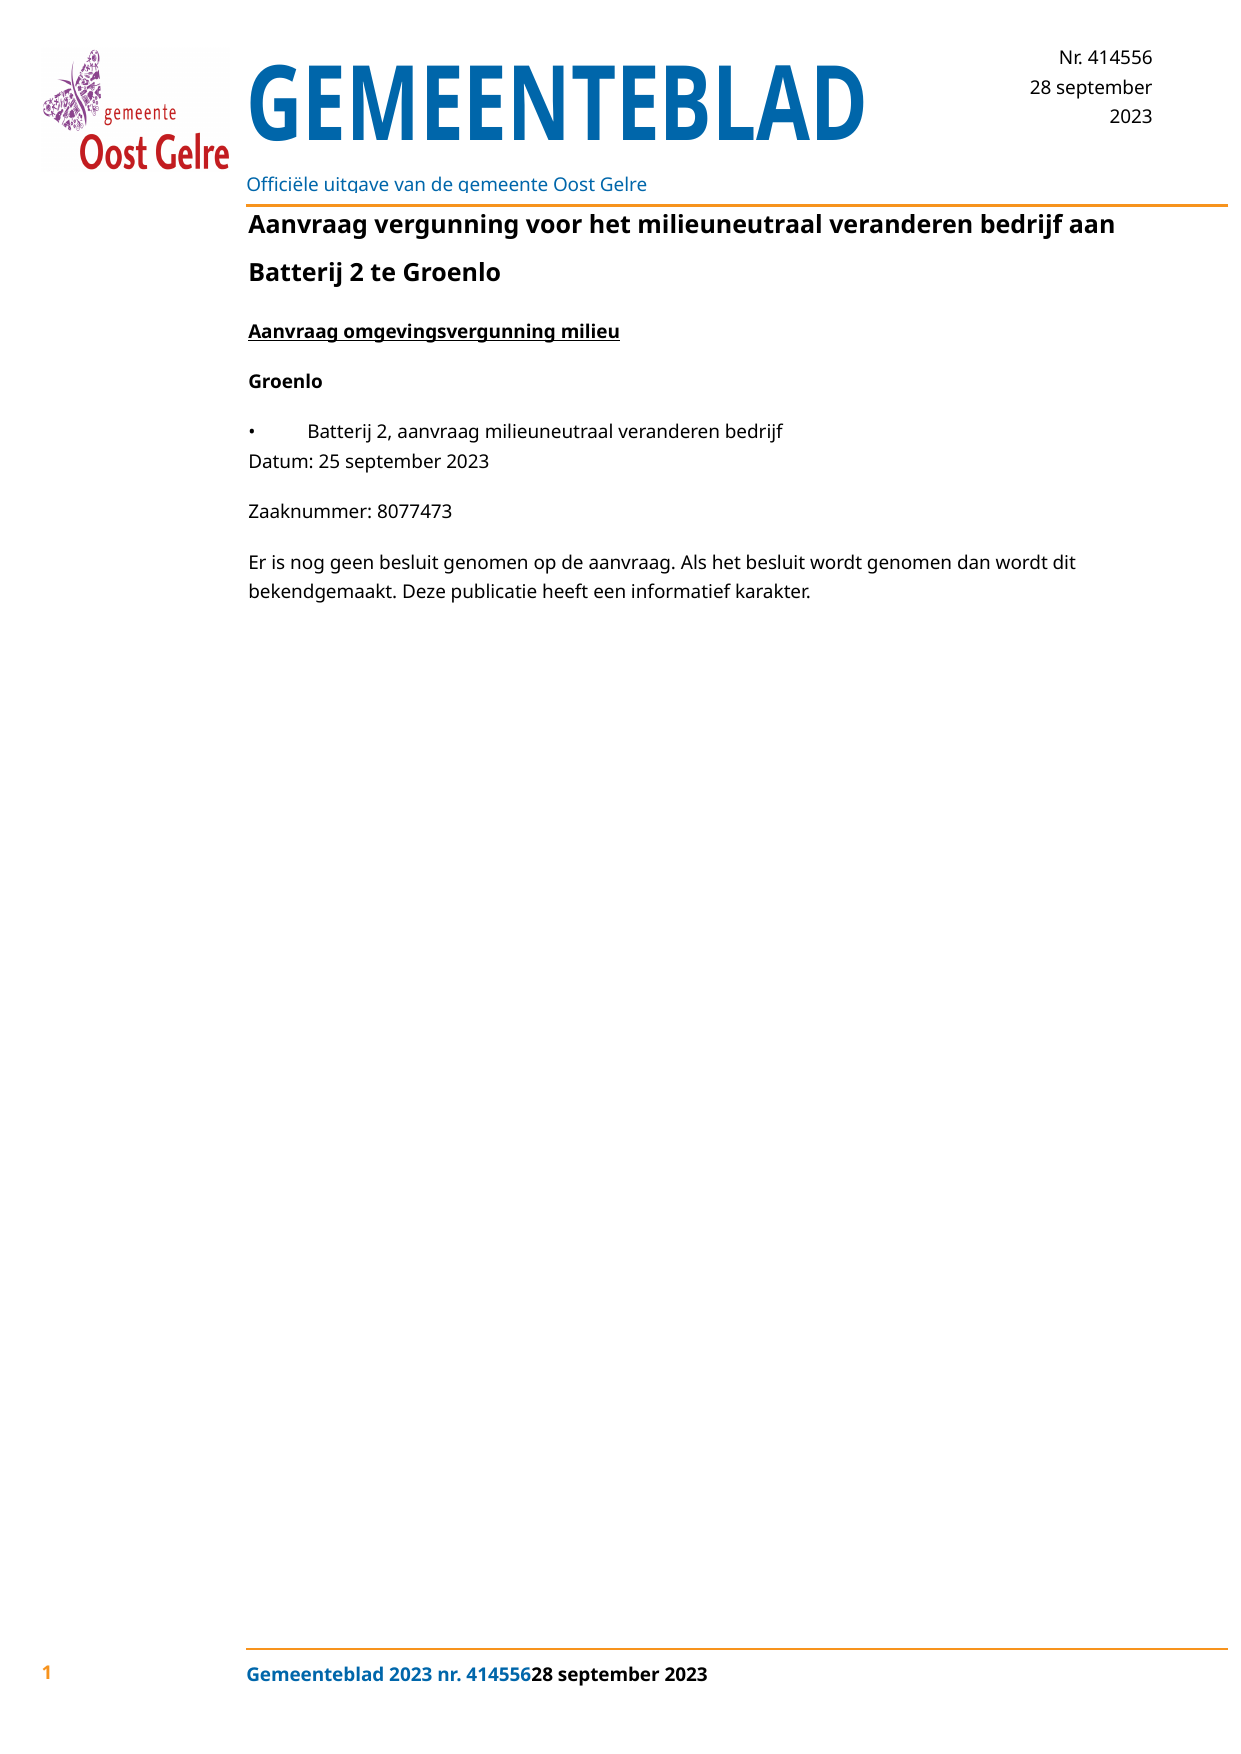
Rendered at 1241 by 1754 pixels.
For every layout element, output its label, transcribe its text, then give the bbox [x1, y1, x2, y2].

text Groenlo [248, 368, 1152, 394]
list Batterij 2, aanvraag milieuneutraal veranderen bedrijf [248, 419, 1152, 444]
picture [41, 47, 231, 172]
text Aanvraag omgevingsvergunning milieu [248, 318, 1152, 344]
text Aanvraag vergunning voor het milieuneutraal veranderen bedrijf aan Batterij 2 te Groenlo [248, 207, 1152, 288]
text Datum: 25 september 2023 [248, 448, 1152, 474]
text Zaaknummer: 8077473 [248, 499, 1152, 524]
text Er is nog geen besluit genomen op de aanvraag. Als het besluit wordt genomen dan wordt dit bekendgemaakt. Deze publicatie heeft een informatief karakter. [248, 549, 1152, 604]
